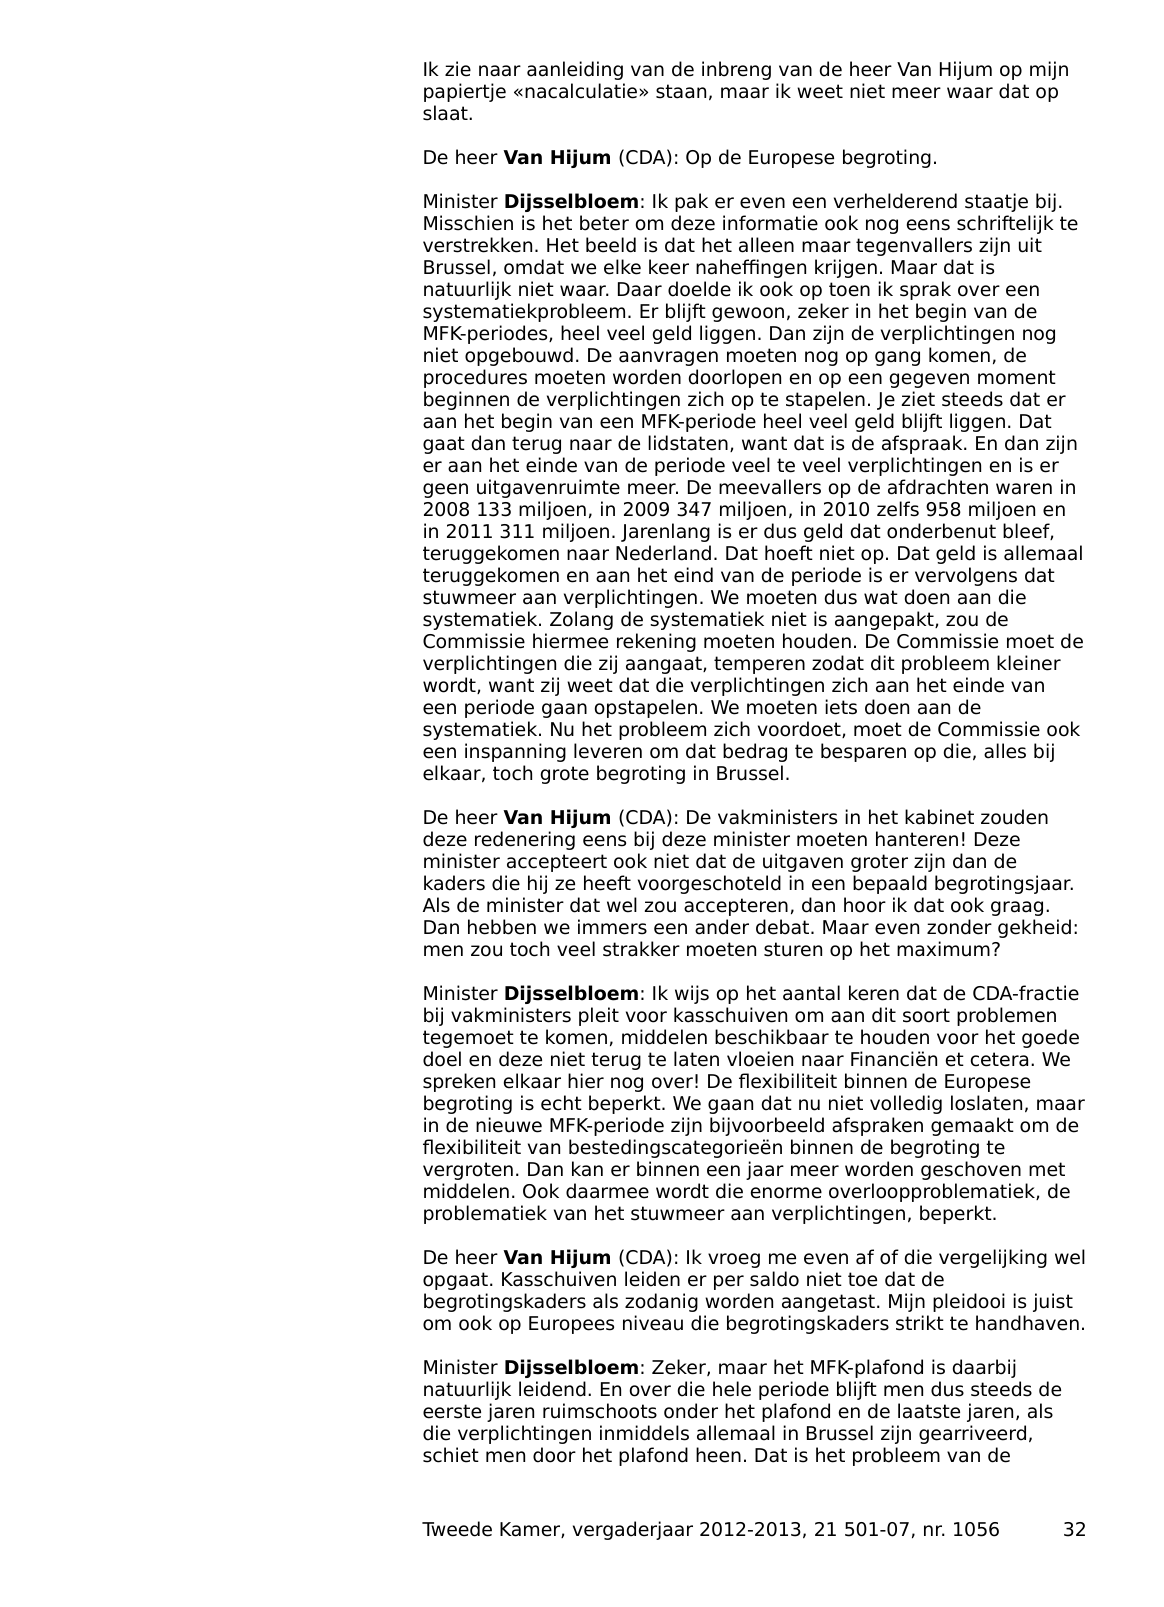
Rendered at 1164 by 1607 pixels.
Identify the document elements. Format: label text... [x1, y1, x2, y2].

text Ik zie naar aanleiding van de inbreng van de heer Van Hijum op mijn papiertje «nacalculatie» staan, maar ik weet niet meer waar dat op slaat. [422, 59, 1087, 125]
text De heer Van Hijum (CDA): Op de Europese begroting. [422, 147, 1087, 169]
text Minister Dijsselbloem: Ik wijs op het aantal keren dat de CDA-fractie bij vakministers pleit voor kasschuiven om aan dit soort problemen tegemoet te komen, middelen beschikbaar te houden voor het goede doel en deze niet terug te laten vloeien naar Financiën et cetera. We spreken elkaar hier nog over! De flexibiliteit binnen de Europese begroting is echt beperkt. We gaan dat nu niet volledig loslaten, maar in de nieuwe MFK-periode zijn bijvoorbeeld afspraken gemaakt om de flexibiliteit van bestedingscategorieën binnen de begroting te vergroten. Dan kan er binnen een jaar meer worden geschoven met middelen. Ook daarmee wordt die enorme overloopproblematiek, de problematiek van het stuwmeer aan verplichtingen, beperkt. [422, 983, 1087, 1225]
text De heer Van Hijum (CDA): Ik vroeg me even af of die vergelijking wel opgaat. Kasschuiven leiden er per saldo niet toe dat de begrotingskaders als zodanig worden aangetast. Mijn pleidooi is juist om ook op Europees niveau die begrotingskaders strikt te handhaven. [422, 1247, 1087, 1335]
text Minister Dijsselbloem: Ik pak er even een verhelderend staatje bij. Misschien is het beter om deze informatie ook nog eens schriftelijk te verstrekken. Het beeld is dat het alleen maar tegenvallers zijn uit Brussel, omdat we elke keer naheffingen krijgen. Maar dat is natuurlijk niet waar. Daar doelde ik ook op toen ik sprak over een systematiekprobleem. Er blijft gewoon, zeker in het begin van de MFK-periodes, heel veel geld liggen. Dan zijn de verplichtingen nog niet opgebouwd. De aanvragen moeten nog op gang komen, de procedures moeten worden doorlopen en op een gegeven moment beginnen de verplichtingen zich op te stapelen. Je ziet steeds dat er aan het begin van een MFK-periode heel veel geld blijft liggen. Dat gaat dan terug naar de lidstaten, want dat is de afspraak. En dan zijn er aan het einde van de periode veel te veel verplichtingen en is er geen uitgavenruimte meer. De meevallers op de afdrachten waren in 2008 133 miljoen, in 2009 347 miljoen, in 2010 zelfs 958 miljoen en in 2011 311 miljoen. Jarenlang is er dus geld dat onderbenut bleef, teruggekomen naar Nederland. Dat hoeft niet op. Dat geld is allemaal teruggekomen en aan het eind van de periode is er vervolgens dat stuwmeer aan verplichtingen. We moeten dus wat doen aan die systematiek. Zolang de systematiek niet is aangepakt, zou de Commissie hiermee rekening moeten houden. De Commissie moet de verplichtingen die zij aangaat, temperen zodat dit probleem kleiner wordt, want zij weet dat die verplichtingen zich aan het einde van een periode gaan opstapelen. We moeten iets doen aan de systematiek. Nu het probleem zich voordoet, moet de Commissie ook een inspanning leveren om dat bedrag te besparen op die, alles bij elkaar, toch grote begroting in Brussel. [422, 191, 1087, 785]
text De heer Van Hijum (CDA): De vakministers in het kabinet zouden deze redenering eens bij deze minister moeten hanteren! Deze minister accepteert ook niet dat de uitgaven groter zijn dan de kaders die hij ze heeft voorgeschoteld in een bepaald begrotingsjaar. Als de minister dat wel zou accepteren, dan hoor ik dat ook graag. Dan hebben we immers een ander debat. Maar even zonder gekheid: men zou toch veel strakker moeten sturen op het maximum? [422, 807, 1087, 961]
text Minister Dijsselbloem: Zeker, maar het MFK-plafond is daarbij natuurlijk leidend. En over die hele periode blijft men dus steeds de eerste jaren ruimschoots onder het plafond en de laatste jaren, als die verplichtingen inmiddels allemaal in Brussel zijn gearriveerd, schiet men door het plafond heen. Dat is het probleem van de [422, 1357, 1087, 1467]
